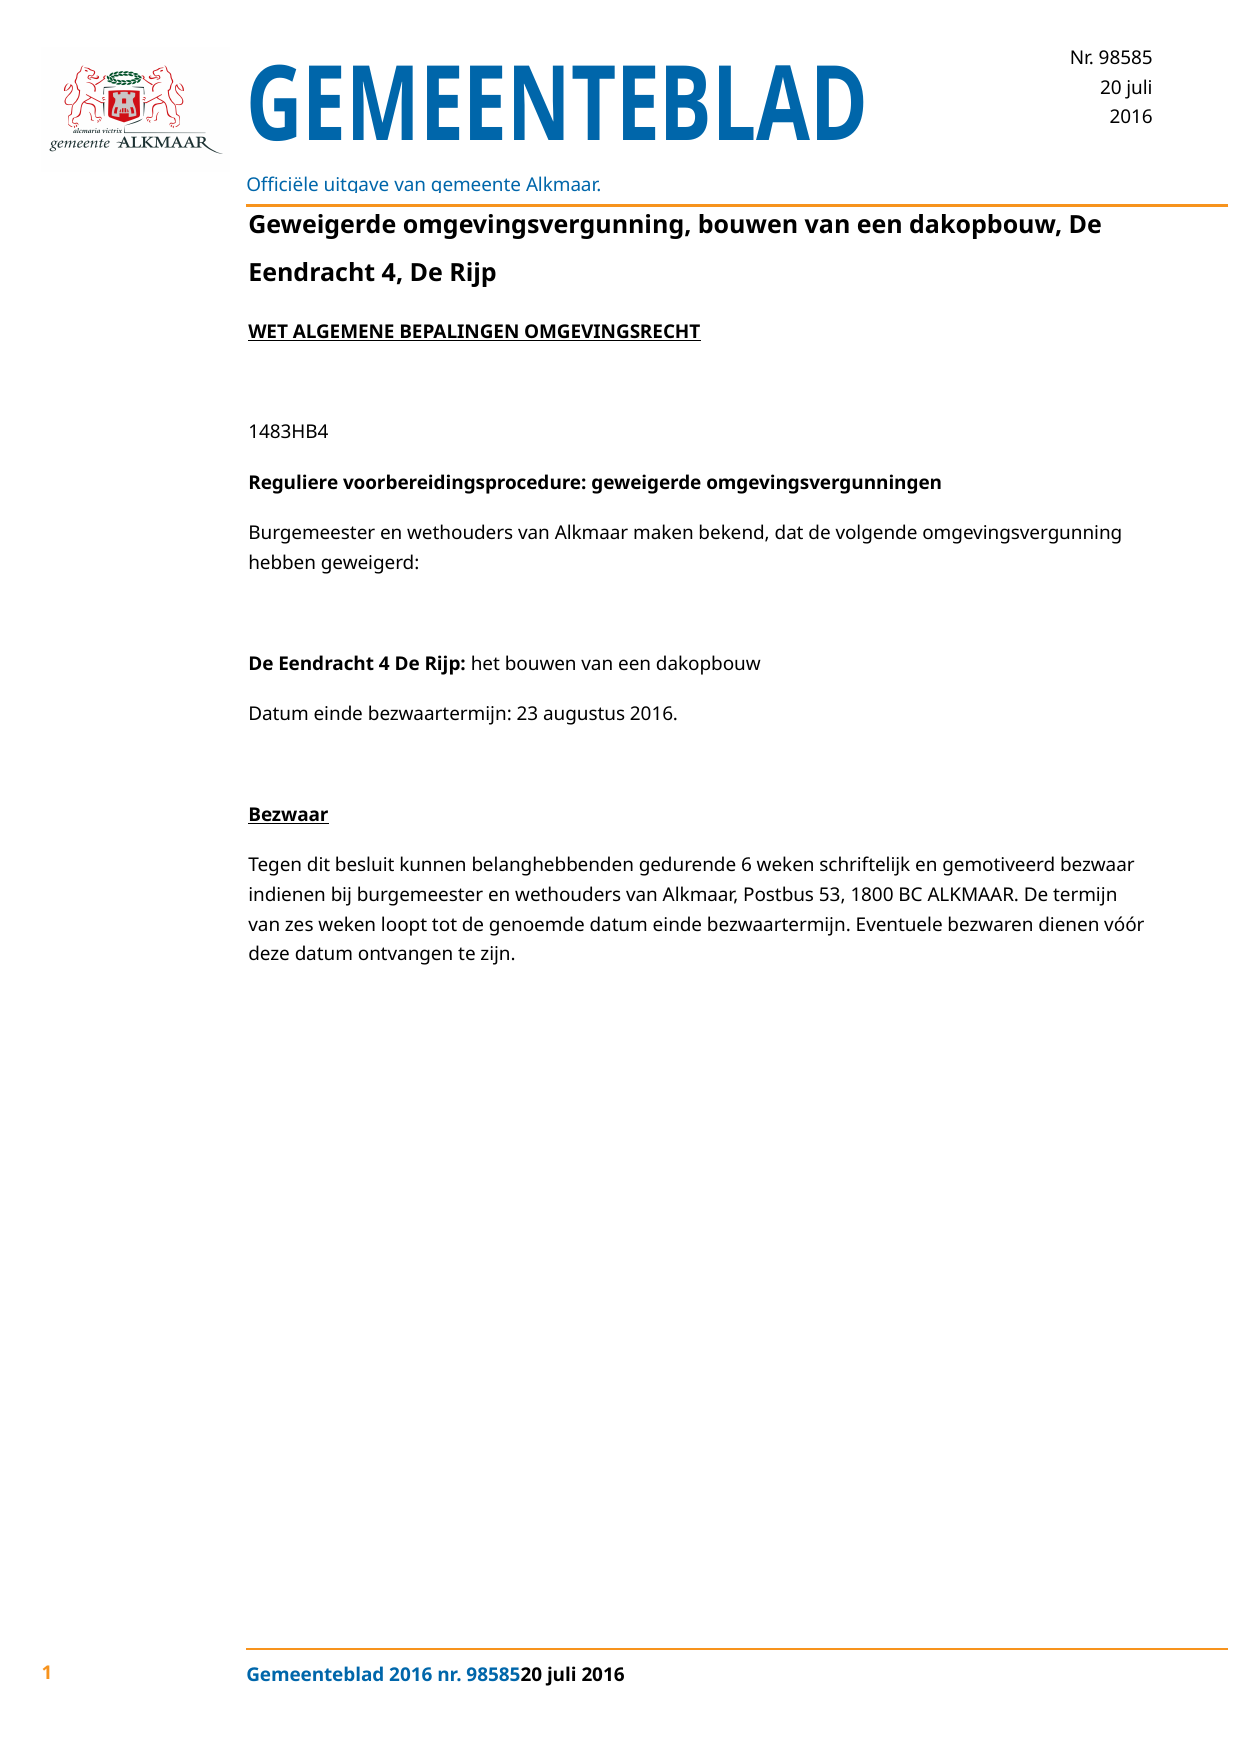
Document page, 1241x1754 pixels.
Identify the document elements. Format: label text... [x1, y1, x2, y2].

text 1483HB4 [248, 419, 1152, 444]
text Burgemeester en wethouders van Alkmaar maken bekend, dat de volgende omgevingsvergunning hebben geweigerd: [248, 519, 1152, 575]
text Datum einde bezwaartermijn: 23 augustus 2016. [248, 700, 1152, 726]
text Geweigerde omgevingsvergunning, bouwen van een dakopbouw, De Eendracht 4, De Rijp [248, 207, 1152, 288]
text WET ALGEMENE BEPALINGEN OMGEVINGSRECHT [248, 318, 1152, 344]
text De Eendracht 4 De Rijp: het bouwen van een dakopbouw [248, 650, 1152, 676]
text Reguliere voorbereidingsprocedure: geweigerde omgevingsvergunningen [248, 469, 1152, 495]
picture [41, 47, 231, 172]
text Bezwaar [248, 801, 1152, 827]
text Tegen dit besluit kunnen belanghebbenden gedurende 6 weken schriftelijk en gemotiveerd bezwaar indienen bij burgemeester en wethouders van Alkmaar, Postbus 53, 1800 BC ALKMAAR. De termijn van zes weken loopt tot de genoemde datum einde bezwaartermijn. Eventuele bezwaren dienen vóór deze datum ontvangen te zijn. [248, 852, 1152, 966]
